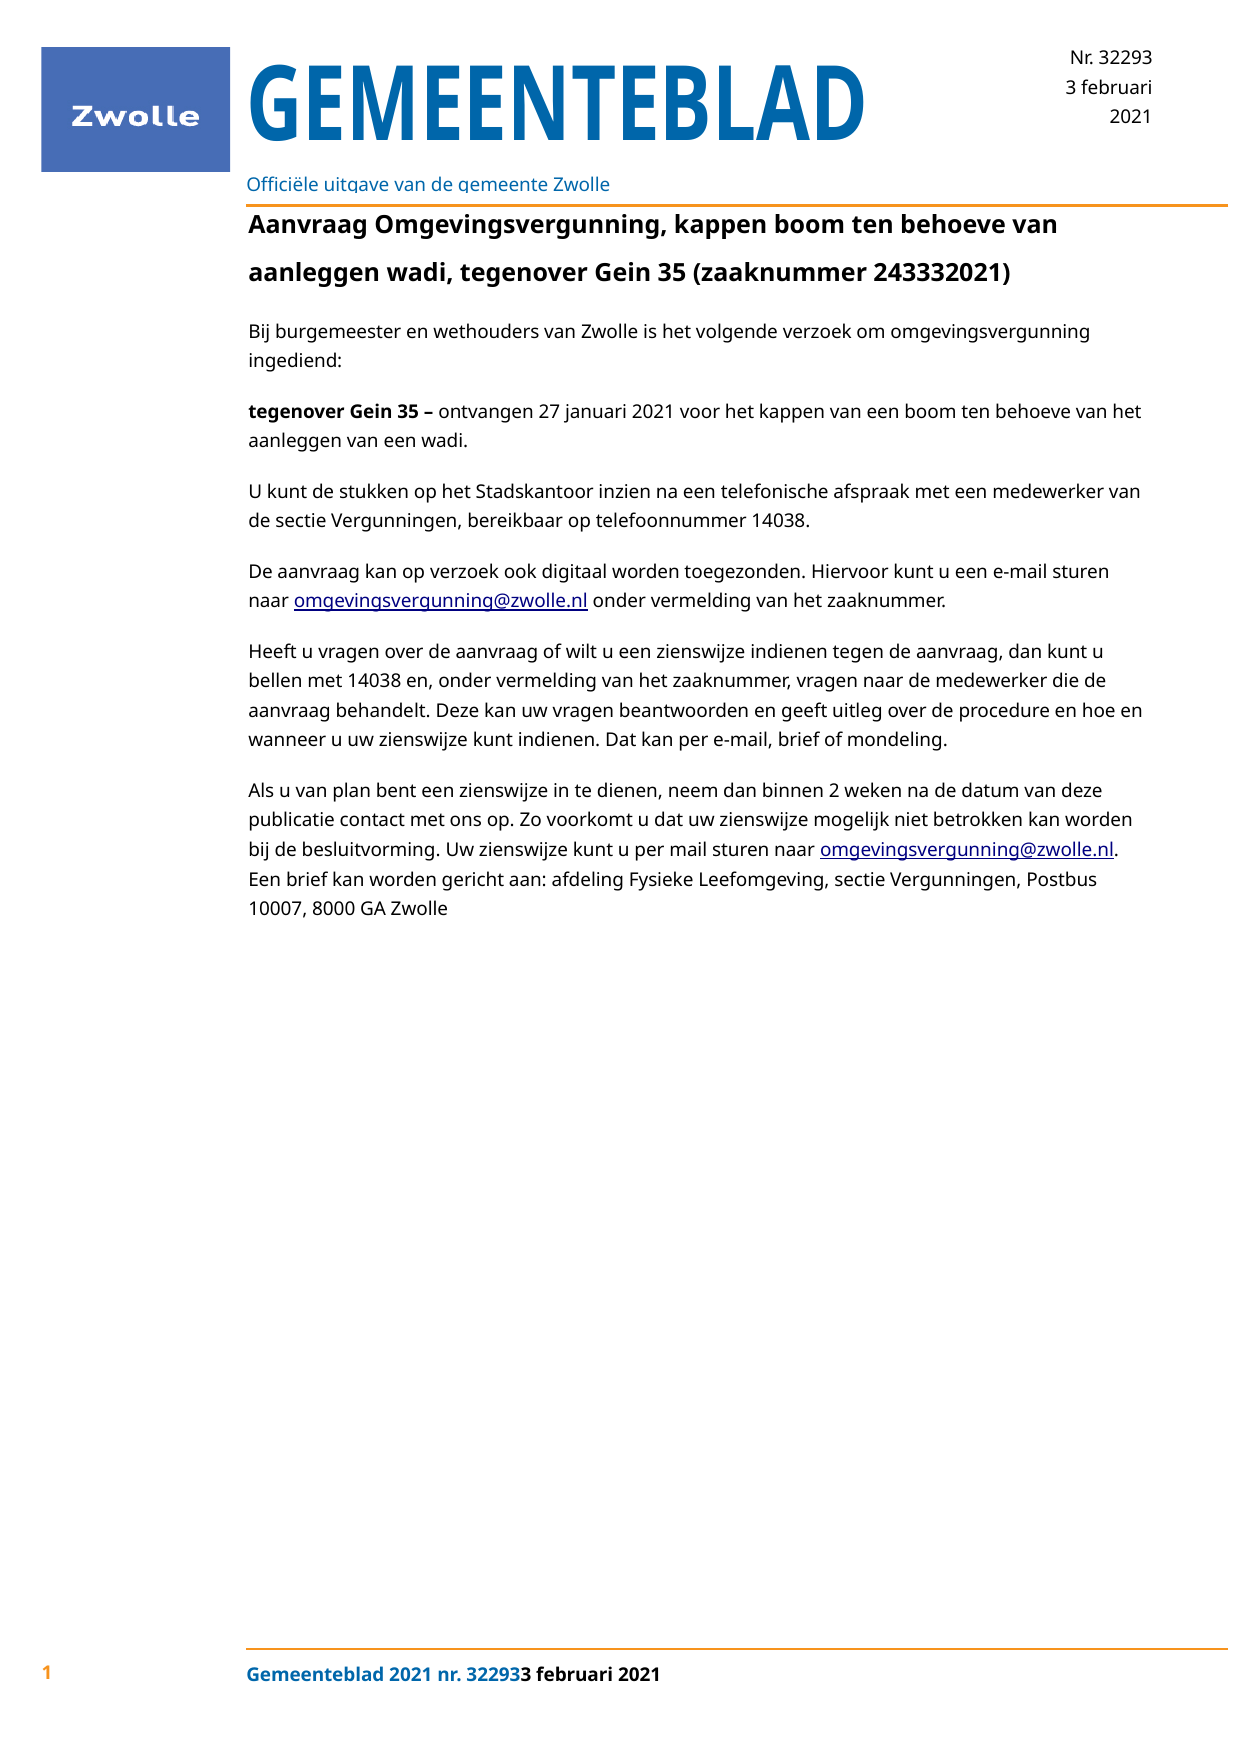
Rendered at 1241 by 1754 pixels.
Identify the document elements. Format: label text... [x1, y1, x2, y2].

text U kunt de stukken op het Stadskantoor inzien na een telefonische afspraak met een medewerker van de sectie Vergunningen, bereikbaar op telefoonnummer 14038. [248, 478, 1152, 533]
picture [41, 47, 231, 172]
text Als u van plan bent een zienswijze in te dienen, neem dan binnen 2 weken na de datum van deze publicatie contact met ons op. Zo voorkomt u dat uw zienswijze mogelijk niet betrokken kan worden bij de besluitvorming. Uw zienswijze kunt u per mail sturen naar omgevingsvergunning@zwolle.nl. Een brief kan worden gericht aan: afdeling Fysieke Leefomgeving, sectie Vergunningen, Postbus 10007, 8000 GA Zwolle [248, 777, 1152, 921]
text De aanvraag kan op verzoek ook digitaal worden toegezonden. Hiervoor kunt u een e-mail sturen naar omgevingsvergunning@zwolle.nl onder vermelding van het zaaknummer. [248, 558, 1152, 613]
text Heeft u vragen over de aanvraag of wilt u een zienswijze indienen tegen de aanvraag, dan kunt u bellen met 14038 en, onder vermelding van het zaaknummer, vragen naar de medewerker die de aanvraag behandelt. Deze kan uw vragen beantwoorden en geeft uitleg over de procedure en hoe en wanneer u uw zienswijze kunt indienen. Dat kan per e-mail, brief of mondeling. [248, 638, 1152, 752]
text tegenover Gein 35 – ontvangen 27 januari 2021 voor het kappen van een boom ten behoeve van het aanleggen van een wadi. [248, 398, 1152, 453]
text Aanvraag Omgevingsvergunning, kappen boom ten behoeve van aanleggen wadi, tegenover Gein 35 (zaaknummer 243332021) [248, 207, 1152, 288]
text Bij burgemeester en wethouders van Zwolle is het volgende verzoek om omgevingsvergunning ingediend: [248, 318, 1152, 373]
